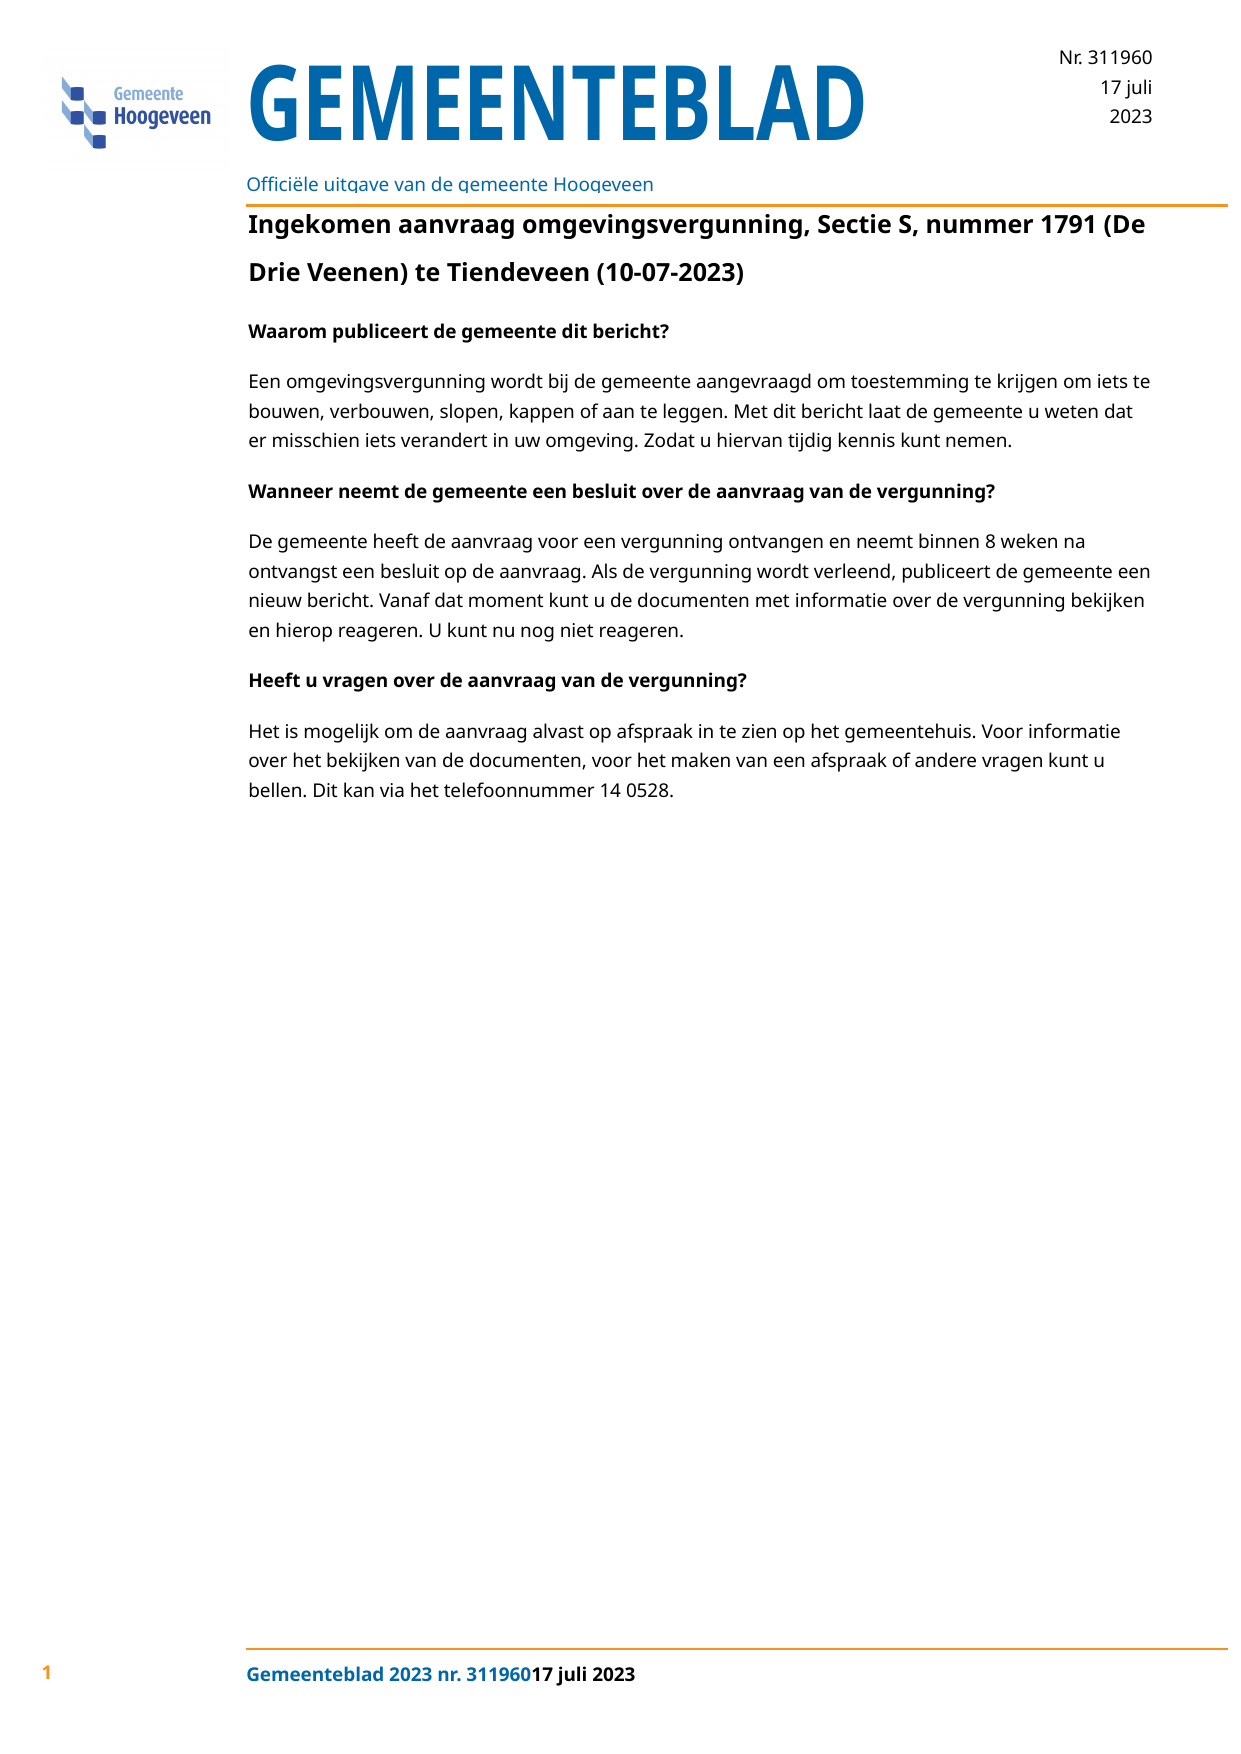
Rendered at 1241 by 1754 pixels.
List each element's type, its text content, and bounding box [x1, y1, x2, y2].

text Waarom publiceert de gemeente dit bericht? [248, 318, 1152, 344]
text Ingekomen aanvraag omgevingsvergunning, Sectie S, nummer 1791 (De Drie Veenen) te Tiendeveen (10-07-2023) [248, 207, 1152, 288]
text Wanneer neemt de gemeente een besluit over de aanvraag van de vergunning? [248, 478, 1152, 504]
picture [41, 47, 231, 172]
text Een omgevingsvergunning wordt bij de gemeente aangevraagd om toestemming te krijgen om iets te bouwen, verbouwen, slopen, kappen of aan te leggen. Met dit bericht laat de gemeente u weten dat er misschien iets verandert in uw omgeving. Zodat u hiervan tijdig kennis kunt nemen. [248, 368, 1152, 453]
text Het is mogelijk om de aanvraag alvast op afspraak in te zien op het gemeentehuis. Voor informatie over het bekijken van de documenten, voor het maken van een afspraak of andere vragen kunt u bellen. Dit kan via het telefoonnummer 14 0528. [248, 718, 1152, 803]
text De gemeente heeft de aanvraag voor een vergunning ontvangen en neemt binnen 8 weken na ontvangst een besluit op de aanvraag. Als de vergunning wordt verleend, publiceert de gemeente een nieuw bericht. Vanaf dat moment kunt u de documenten met informatie over de vergunning bekijken en hierop reageren. U kunt nu nog niet reageren. [248, 528, 1152, 643]
text Heeft u vragen over de aanvraag van de vergunning? [248, 667, 1152, 693]
